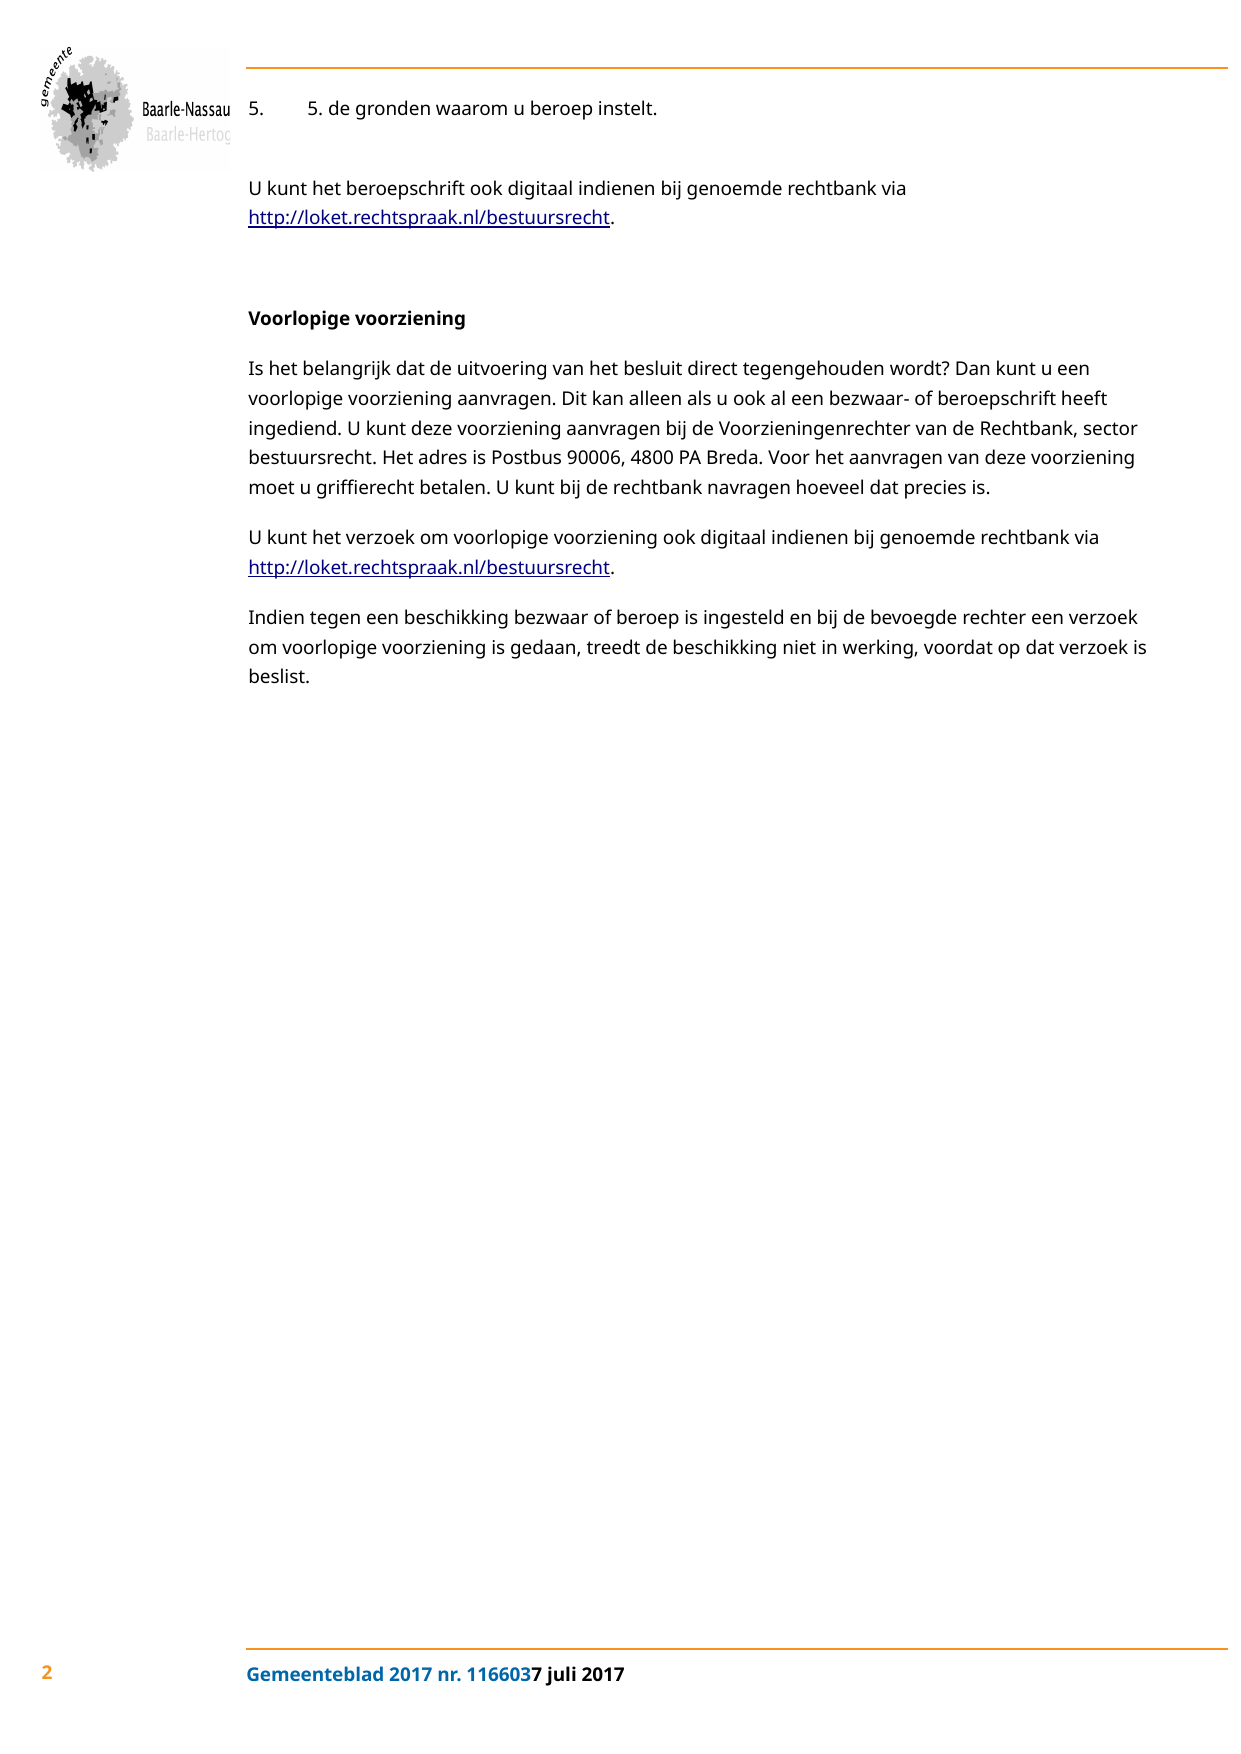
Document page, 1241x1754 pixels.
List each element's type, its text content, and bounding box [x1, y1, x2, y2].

list 5. de gronden waarom u beroep instelt. [248, 95, 1152, 121]
text Voorlopige voorziening [248, 305, 1152, 331]
picture [41, 47, 231, 172]
text Is het belangrijk dat de uitvoering van het besluit direct tegengehouden wordt? Dan kunt u een voorlopige voorziening aanvragen. Dit kan alleen als u ook al een bezwaar- of beroepschrift heeft ingediend. U kunt deze voorziening aanvragen bij de Voorzieningenrechter van de Rechtbank, sector bestuursrecht. Het adres is Postbus 90006, 4800 PA Breda. Voor het aanvragen van deze voorziening moet u griffierecht betalen. U kunt bij de rechtbank navragen hoeveel dat precies is. [248, 356, 1152, 500]
text U kunt het beroepschrift ook digitaal indienen bij genoemde rechtbank via http://loket.rechtspraak.nl/bestuursrecht. [248, 175, 1152, 230]
text Indien tegen een beschikking bezwaar of beroep is ingesteld en bij de bevoegde rechter een verzoek om voorlopige voorziening is gedaan, treedt de beschikking niet in werking, voordat op dat verzoek is beslist. [248, 604, 1152, 689]
text U kunt het verzoek om voorlopige voorziening ook digitaal indienen bij genoemde rechtbank via http://loket.rechtspraak.nl/bestuursrecht. [248, 524, 1152, 580]
